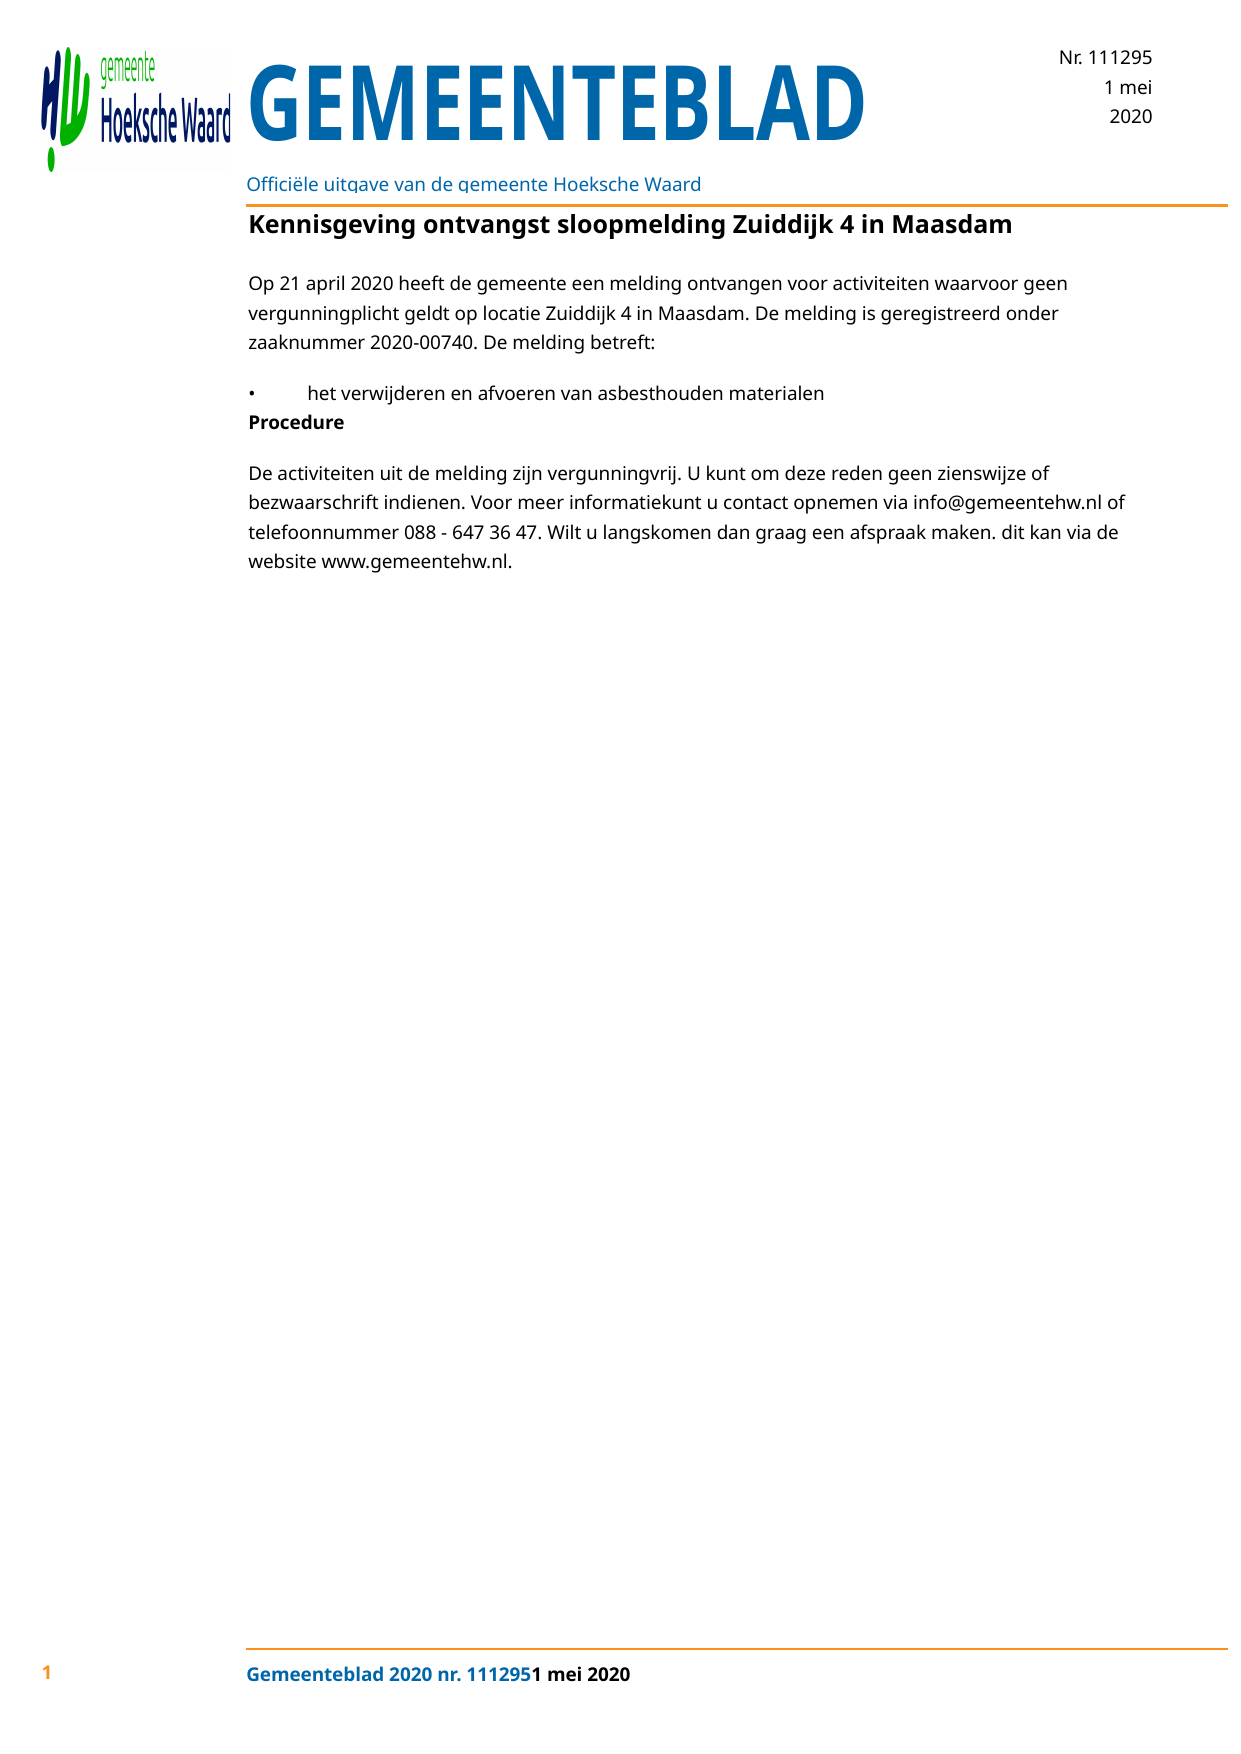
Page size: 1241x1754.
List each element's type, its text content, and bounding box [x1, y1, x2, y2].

text De activiteiten uit de melding zijn vergunningvrij. U kunt om deze reden geen zienswijze of bezwaarschrift indienen. Voor meer informatiekunt u contact opnemen via info@gemeentehw.nl of telefoonnummer 088 - 647 36 47. Wilt u langskomen dan graag een afspraak maken. dit kan via de website www.gemeentehw.nl. [248, 460, 1152, 574]
list het verwijderen en afvoeren van asbesthouden materialen [248, 380, 1152, 406]
text Op 21 april 2020 heeft de gemeente een melding ontvangen voor activiteiten waarvoor geen vergunningplicht geldt op locatie Zuiddijk 4 in Maasdam. De melding is geregistreerd onder zaaknummer 2020-00740. De melding betreft: [248, 270, 1152, 355]
text Procedure [248, 409, 1152, 435]
text Kennisgeving ontvangst sloopmelding Zuiddijk 4 in Maasdam [248, 207, 1152, 241]
picture [41, 47, 231, 172]
